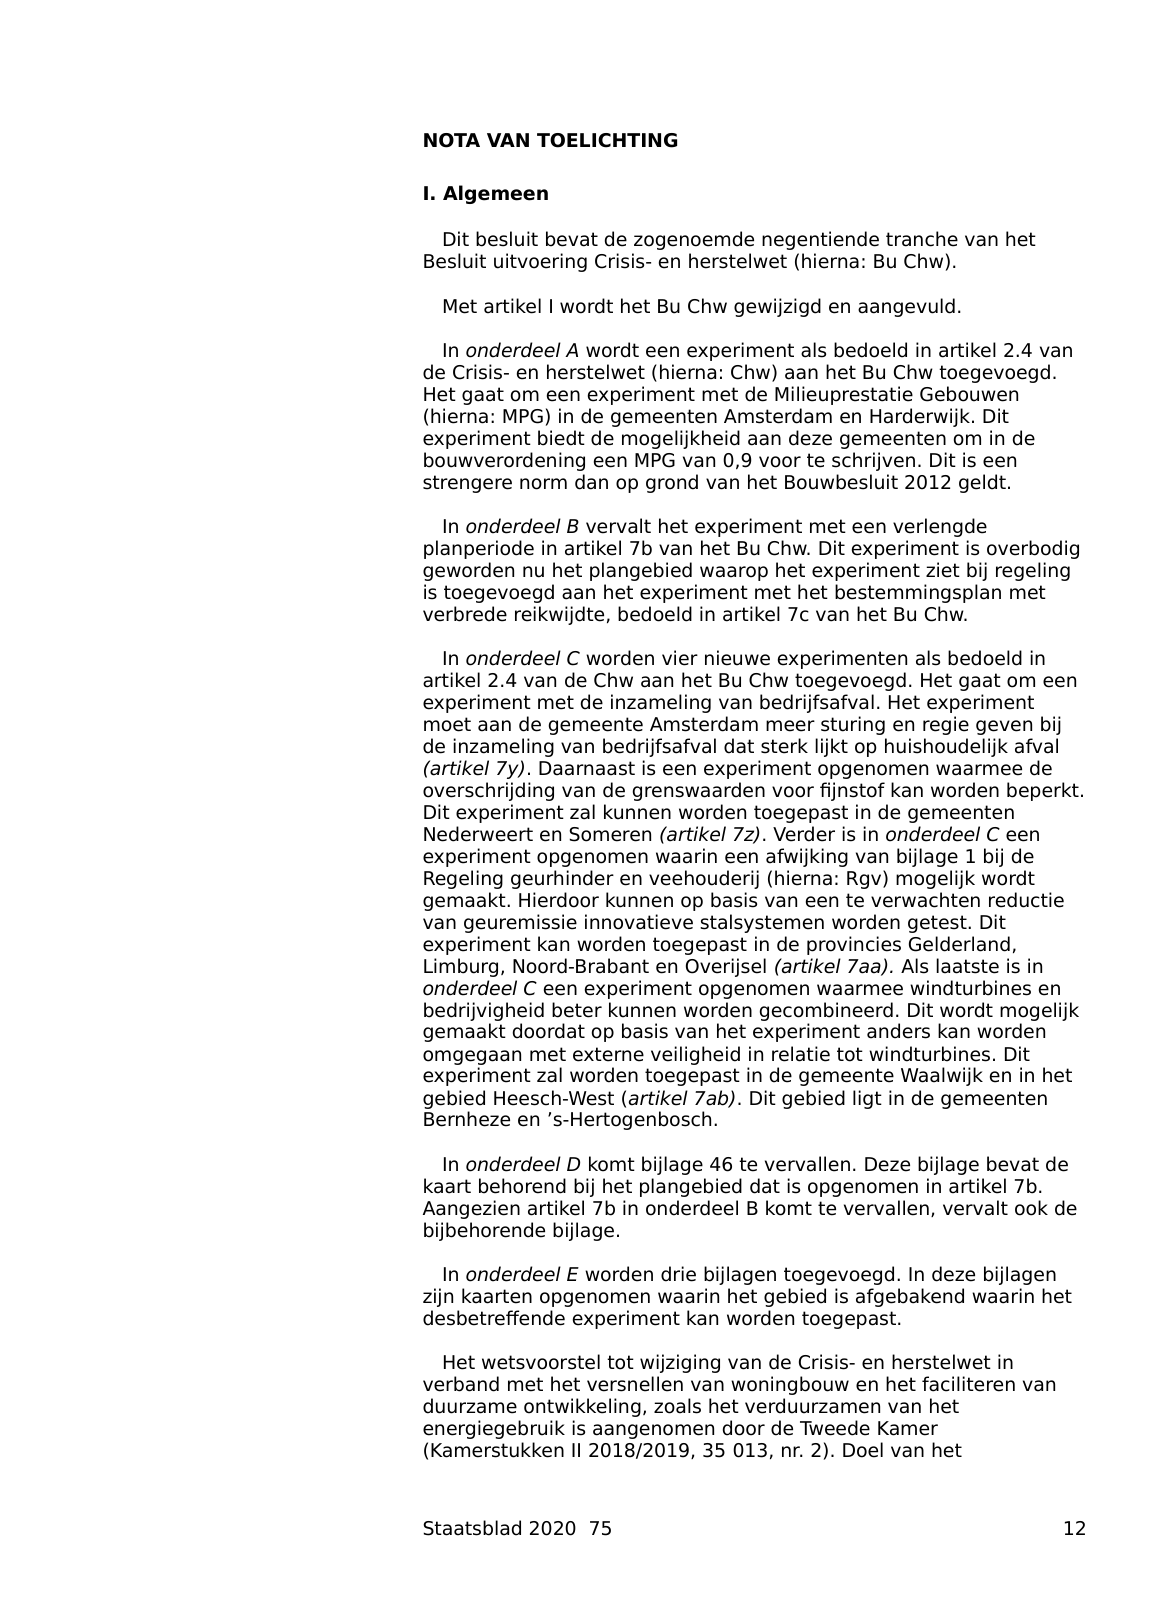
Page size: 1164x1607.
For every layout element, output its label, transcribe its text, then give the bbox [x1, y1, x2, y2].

text Het wetsvoorstel tot wijziging van de Crisis- en herstelwet in verband met het versnellen van woningbouw en het faciliteren van duurzame ontwikkeling, zoals het verduurzamen van het energiegebruik is aangenomen door de Tweede Kamer (Kamerstukken II 2018/2019, 35 013, nr. 2). Doel van het [422, 1352, 1087, 1462]
subtitle I. Algemeen [422, 182, 1087, 204]
text In onderdeel B vervalt het experiment met een verlengde planperiode in artikel 7b van het Bu Chw. Dit experiment is overbodig geworden nu het plangebied waarop het experiment ziet bij regeling is toegevoegd aan het experiment met het bestemmingsplan met verbrede reikwijdte, bedoeld in artikel 7c van het Bu Chw. [422, 516, 1087, 626]
text In onderdeel A wordt een experiment als bedoeld in artikel 2.4 van de Crisis- en herstelwet (hierna: Chw) aan het Bu Chw toegevoegd. Het gaat om een experiment met de Milieuprestatie Gebouwen (hierna: MPG) in de gemeenten Amsterdam en Harderwijk. Dit experiment biedt de mogelijkheid aan deze gemeenten om in de bouwverordening een MPG van 0,9 voor te schrijven. Dit is een strengere norm dan op grond van het Bouwbesluit 2012 geldt. [422, 340, 1087, 493]
text In onderdeel E worden drie bijlagen toegevoegd. In deze bijlagen zijn kaarten opgenomen waarin het gebied is afgebakend waarin het desbetreffende experiment kan worden toegepast. [422, 1264, 1087, 1329]
text Met artikel I wordt het Bu Chw gewijzigd en aangevuld. [422, 296, 1087, 317]
subtitle NOTA VAN TOELICHTING [422, 130, 1087, 152]
text Dit besluit bevat de zogenoemde negentiende tranche van het Besluit uitvoering Crisis- en herstelwet (hierna: Bu Chw). [422, 229, 1087, 273]
text In onderdeel C worden vier nieuwe experimenten als bedoeld in artikel 2.4 van de Chw aan het Bu Chw toegevoegd. Het gaat om een experiment met de inzameling van bedrijfsafval. Het experiment moet aan de gemeente Amsterdam meer sturing en regie geven bij de inzameling van bedrijfsafval dat sterk lijkt op huishoudelijk afval (artikel 7y). Daarnaast is een experiment opgenomen waarmee de overschrijding van de grenswaarden voor fijnstof kan worden beperkt. Dit experiment zal kunnen worden toegepast in de gemeenten Nederweert en Someren (artikel 7z). Verder is in onderdeel C een experiment opgenomen waarin een afwijking van bijlage 1 bij de Regeling geurhinder en veehouderij (hierna: Rgv) mogelijk wordt gemaakt. Hierdoor kunnen op basis van een te verwachten reductie van geuremissie innovatieve stalsystemen worden getest. Dit experiment kan worden toegepast in de provincies Gelderland, Limburg, Noord-Brabant en Overijsel (artikel 7aa). Als laatste is in onderdeel C een experiment opgenomen waarmee windturbines en bedrijvigheid beter kunnen worden gecombineerd. Dit wordt mogelijk gemaakt doordat op basis van het experiment anders kan worden omgegaan met externe veiligheid in relatie tot windturbines. Dit experiment zal worden toegepast in de gemeente Waalwijk en in het gebied Heesch-West (artikel 7ab). Dit gebied ligt in de gemeenten Bernheze en ’s-Hertogenbosch. [422, 648, 1087, 1131]
text In onderdeel D komt bijlage 46 te vervallen. Deze bijlage bevat de kaart behorend bij het plangebied dat is opgenomen in artikel 7b. Aangezien artikel 7b in onderdeel B komt te vervallen, vervalt ook de bijbehorende bijlage. [422, 1153, 1087, 1241]
